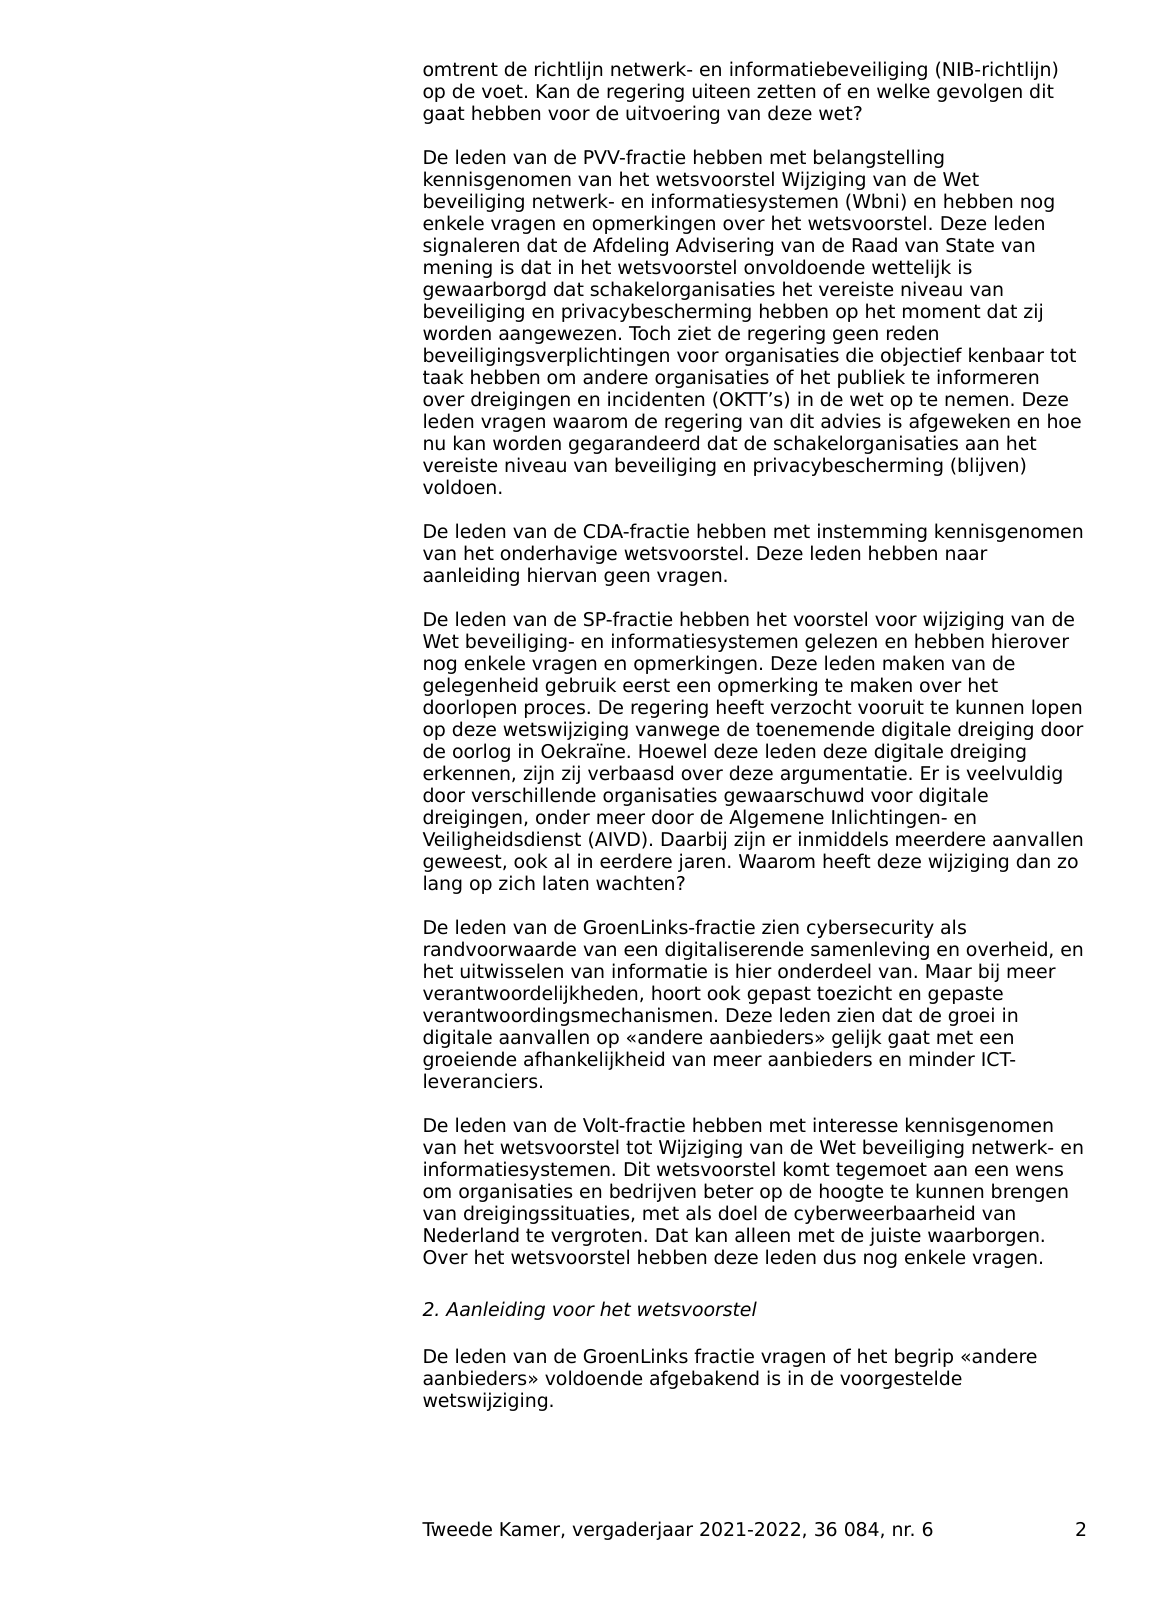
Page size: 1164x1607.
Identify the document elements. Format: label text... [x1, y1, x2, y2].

text De leden van de Volt-fractie hebben met interesse kennisgenomen van het wetsvoorstel tot Wijziging van de Wet beveiliging netwerk- en informatiesystemen. Dit wetsvoorstel komt tegemoet aan een wens om organisaties en bedrijven beter op de hoogte te kunnen brengen van dreigingssituaties, met als doel de cyberweerbaarheid van Nederland te vergroten. Dat kan alleen met de juiste waarborgen. Over het wetsvoorstel hebben deze leden dus nog enkele vragen. [422, 1115, 1087, 1269]
text De leden van de GroenLinks fractie vragen of het begrip «andere aanbieders» voldoende afgebakend is in de voorgestelde wetswijziging. [422, 1346, 1087, 1412]
subtitle 2. Aanleiding voor het wetsvoorstel [422, 1299, 1087, 1321]
text De leden van de SP-fractie hebben het voorstel voor wijziging van de Wet beveiliging- en informatiesystemen gelezen en hebben hierover nog enkele vragen en opmerkingen. Deze leden maken van de gelegenheid gebruik eerst een opmerking te maken over het doorlopen proces. De regering heeft verzocht vooruit te kunnen lopen op deze wetswijziging vanwege de toenemende digitale dreiging door de oorlog in Oekraïne. Hoewel deze leden deze digitale dreiging erkennen, zijn zij verbaasd over deze argumentatie. Er is veelvuldig door verschillende organisaties gewaarschuwd voor digitale dreigingen, onder meer door de Algemene Inlichtingen- en Veiligheidsdienst (AIVD). Daarbij zijn er inmiddels meerdere aanvallen geweest, ook al in eerdere jaren. Waarom heeft deze wijziging dan zo lang op zich laten wachten? [422, 609, 1087, 895]
text omtrent de richtlijn netwerk- en informatiebeveiliging (NIB-richtlijn) op de voet. Kan de regering uiteen zetten of en welke gevolgen dit gaat hebben voor de uitvoering van deze wet? [422, 59, 1087, 125]
text De leden van de CDA-fractie hebben met instemming kennisgenomen van het onderhavige wetsvoorstel. Deze leden hebben naar aanleiding hiervan geen vragen. [422, 521, 1087, 587]
text De leden van de PVV-fractie hebben met belangstelling kennisgenomen van het wetsvoorstel Wijziging van de Wet beveiliging netwerk- en informatiesystemen (Wbni) en hebben nog enkele vragen en opmerkingen over het wetsvoorstel. Deze leden signaleren dat de Afdeling Advisering van de Raad van State van mening is dat in het wetsvoorstel onvoldoende wettelijk is gewaarborgd dat schakelorganisaties het vereiste niveau van beveiliging en privacybescherming hebben op het moment dat zij worden aangewezen. Toch ziet de regering geen reden beveiligingsverplichtingen voor organisaties die objectief kenbaar tot taak hebben om andere organisaties of het publiek te informeren over dreigingen en incidenten (OKTT’s) in de wet op te nemen. Deze leden vragen waarom de regering van dit advies is afgeweken en hoe nu kan worden gegarandeerd dat de schakelorganisaties aan het vereiste niveau van beveiliging en privacybescherming (blijven) voldoen. [422, 147, 1087, 499]
text De leden van de GroenLinks-fractie zien cybersecurity als randvoorwaarde van een digitaliserende samenleving en overheid, en het uitwisselen van informatie is hier onderdeel van. Maar bij meer verantwoordelijkheden, hoort ook gepast toezicht en gepaste verantwoordingsmechanismen. Deze leden zien dat de groei in digitale aanvallen op «andere aanbieders» gelijk gaat met een groeiende afhankelijkheid van meer aanbieders en minder ICT-leveranciers. [422, 917, 1087, 1093]
